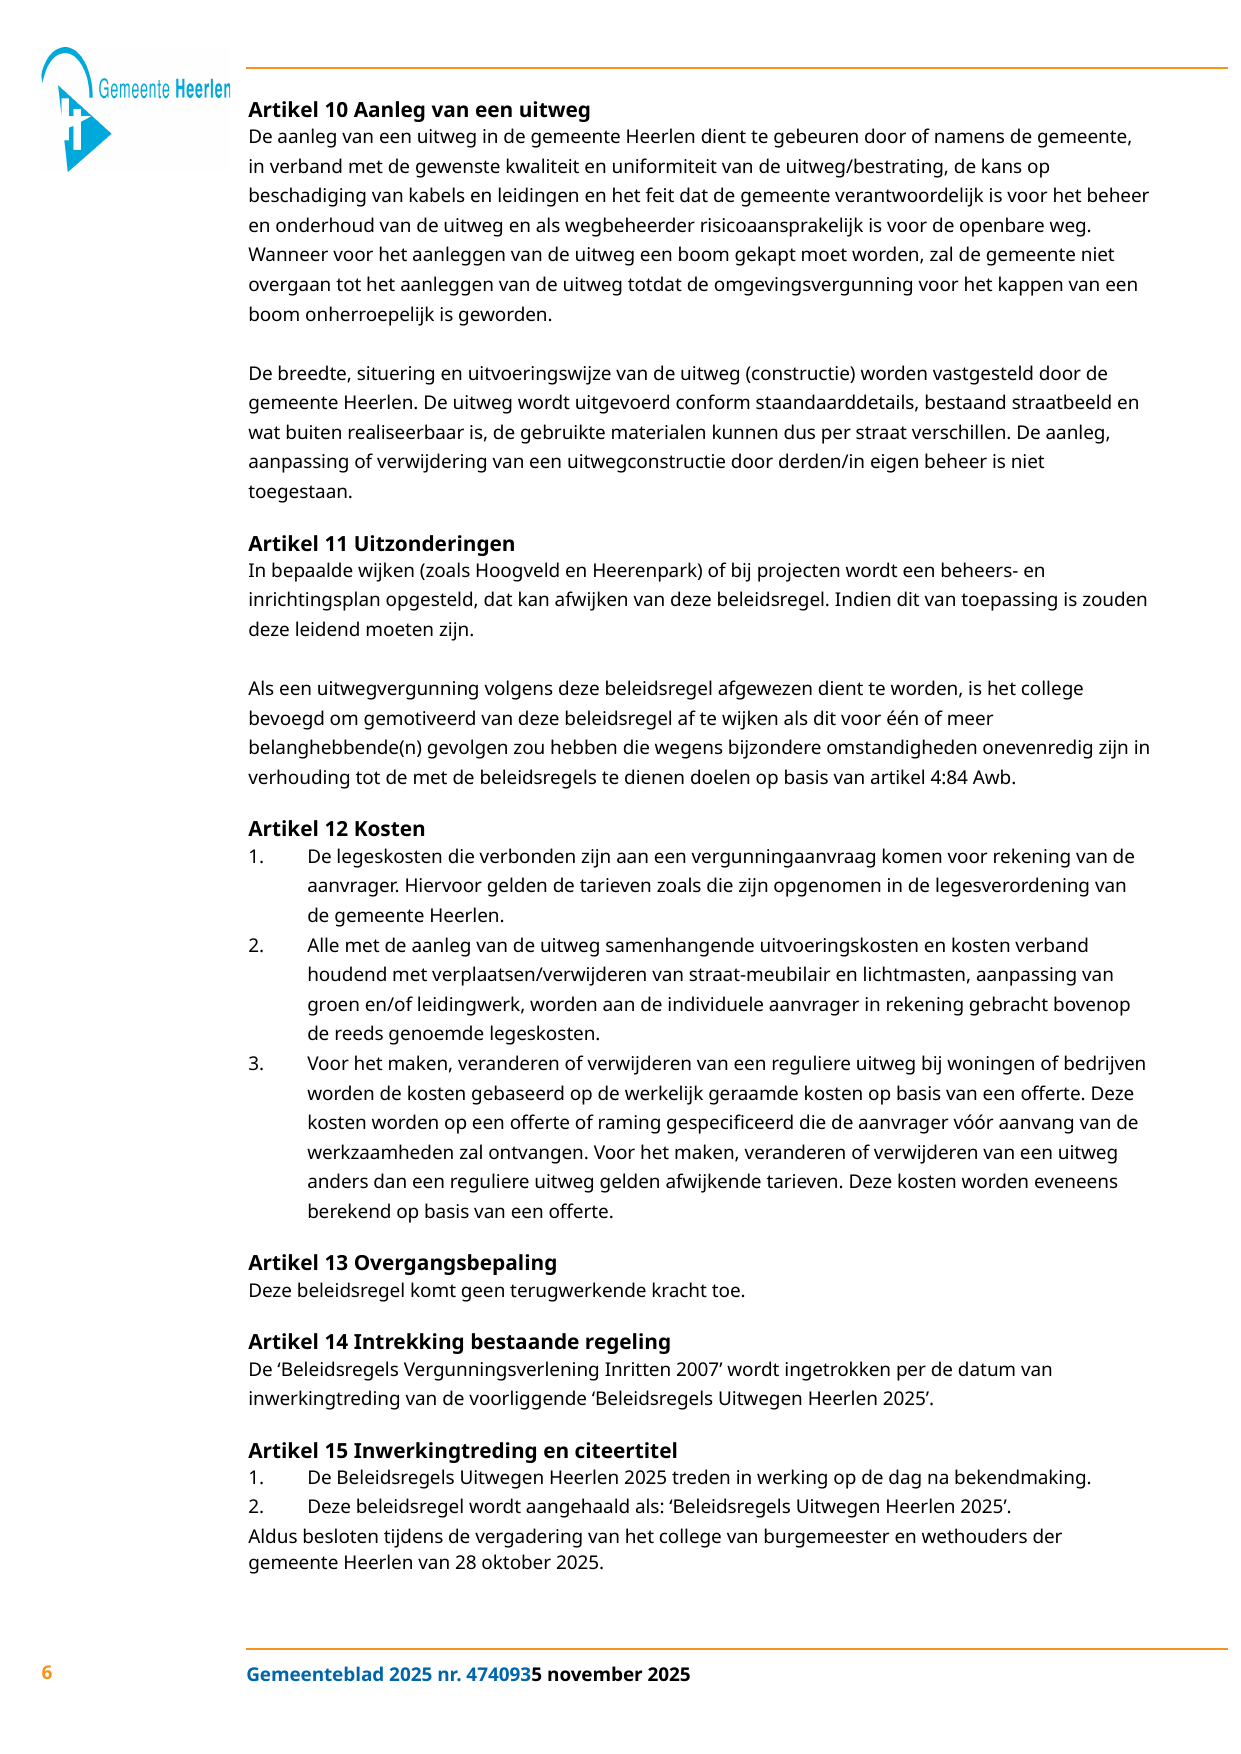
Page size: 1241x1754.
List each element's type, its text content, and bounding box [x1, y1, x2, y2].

text Artikel 15 Inwerkingtreding en citeertitel [248, 1436, 1152, 1464]
picture [41, 47, 59, 70]
text In bepaalde wijken (zoals Hoogveld en Heerenpark) of bij projecten wordt een beheers- en inrichtingsplan opgesteld, dat kan afwijken van deze beleidsregel. Indien dit van toepassing is zouden deze leidend moeten zijn. [248, 557, 1152, 642]
text De ‘Beleidsregels Vergunningsverlening Inritten 2007’ wordt ingetrokken per de datum van inwerkingtreding van de voorliggende ‘Beleidsregels Uitwegen Heerlen 2025’. [248, 1356, 1152, 1411]
text Artikel 11 Uitzonderingen [248, 529, 1152, 557]
list Voor het maken, veranderen of verwijderen van een reguliere uitweg bij woningen of bedrijven worden de kosten gebaseerd op de werkelijk geraamde kosten op basis van een offerte. Deze kosten worden op een offerte of raming gespecificeerd die de aanvrager vóór aanvang van de werkzaamheden zal ontvangen. Voor het maken, veranderen of verwijderen van een uitweg anders dan een reguliere uitweg gelden afwijkende tarieven. Deze kosten worden eveneens berekend op basis van een offerte. [248, 1050, 1152, 1224]
text Artikel 12 Kosten [248, 814, 1152, 843]
list Alle met de aanleg van de uitweg samenhangende uitvoeringskosten en kosten verband houdend met verplaatsen/verwijderen van straat-meubilair en lichtmasten, aanpassing van groen en/of leidingwerk, worden aan de individuele aanvrager in rekening gebracht bovenop de reeds genoemde legeskosten. [248, 932, 1152, 1046]
text Aldus besloten tijdens de vergadering van het college van burgemeester en wethouders der gemeente Heerlen van 28 oktober 2025. [248, 1523, 1152, 1575]
list Deze beleidsregel wordt aangehaald als: ‘Beleidsregels Uitwegen Heerlen 2025’. [248, 1494, 1152, 1519]
text Als een uitwegvergunning volgens deze beleidsregel afgewezen dient te worden, is het college bevoegd om gemotiveerd van deze beleidsregel af te wijken als dit voor één of meer belanghebbende(n) gevolgen zou hebben die wegens bijzondere omstandigheden onevenredig zijn in verhouding tot de met de beleidsregels te dienen doelen op basis van artikel 4:84 Awb. [248, 675, 1152, 790]
text De aanleg van een uitweg in de gemeente Heerlen dient te gebeuren door of namens de gemeente, in verband met de gewenste kwaliteit en uniformiteit van de uitweg/bestrating, de kans op beschadiging van kabels en leidingen en het feit dat de gemeente verantwoordelijk is voor het beheer en onderhoud van de uitweg en als wegbeheerder risicoaansprakelijk is voor de openbare weg. Wanneer voor het aanleggen van de uitweg een boom gekapt moet worden, zal de gemeente niet overgaan tot het aanleggen van de uitweg totdat de omgevingsvergunning voor het kappen van een boom onherroepelijk is geworden. [248, 123, 1152, 326]
picture [41, 47, 231, 172]
text Artikel 10 Aanleg van een uitweg [248, 95, 1152, 123]
text Artikel 13 Overgangsbepaling [248, 1248, 1152, 1277]
text De breedte, situering en uitvoeringswijze van de uitweg (constructie) worden vastgesteld door de gemeente Heerlen. De uitweg wordt uitgevoerd conform staandaarddetails, bestaand straatbeeld en wat buiten realiseerbaar is, de gebruikte materialen kunnen dus per straat verschillen. De aanleg, aanpassing of verwijdering van een uitwegconstructie door derden/in eigen beheer is niet toegestaan. [248, 360, 1152, 504]
list De legeskosten die verbonden zijn aan een vergunningaanvraag komen voor rekening van de aanvrager. Hiervoor gelden de tarieven zoals die zijn opgenomen in de legesverordening van de gemeente Heerlen. [248, 843, 1152, 928]
text Artikel 14 Intrekking bestaande regeling [248, 1327, 1152, 1356]
text Deze beleidsregel komt geen terugwerkende kracht toe. [248, 1277, 1152, 1303]
list De Beleidsregels Uitwegen Heerlen 2025 treden in werking op de dag na bekendmaking. [248, 1464, 1152, 1490]
